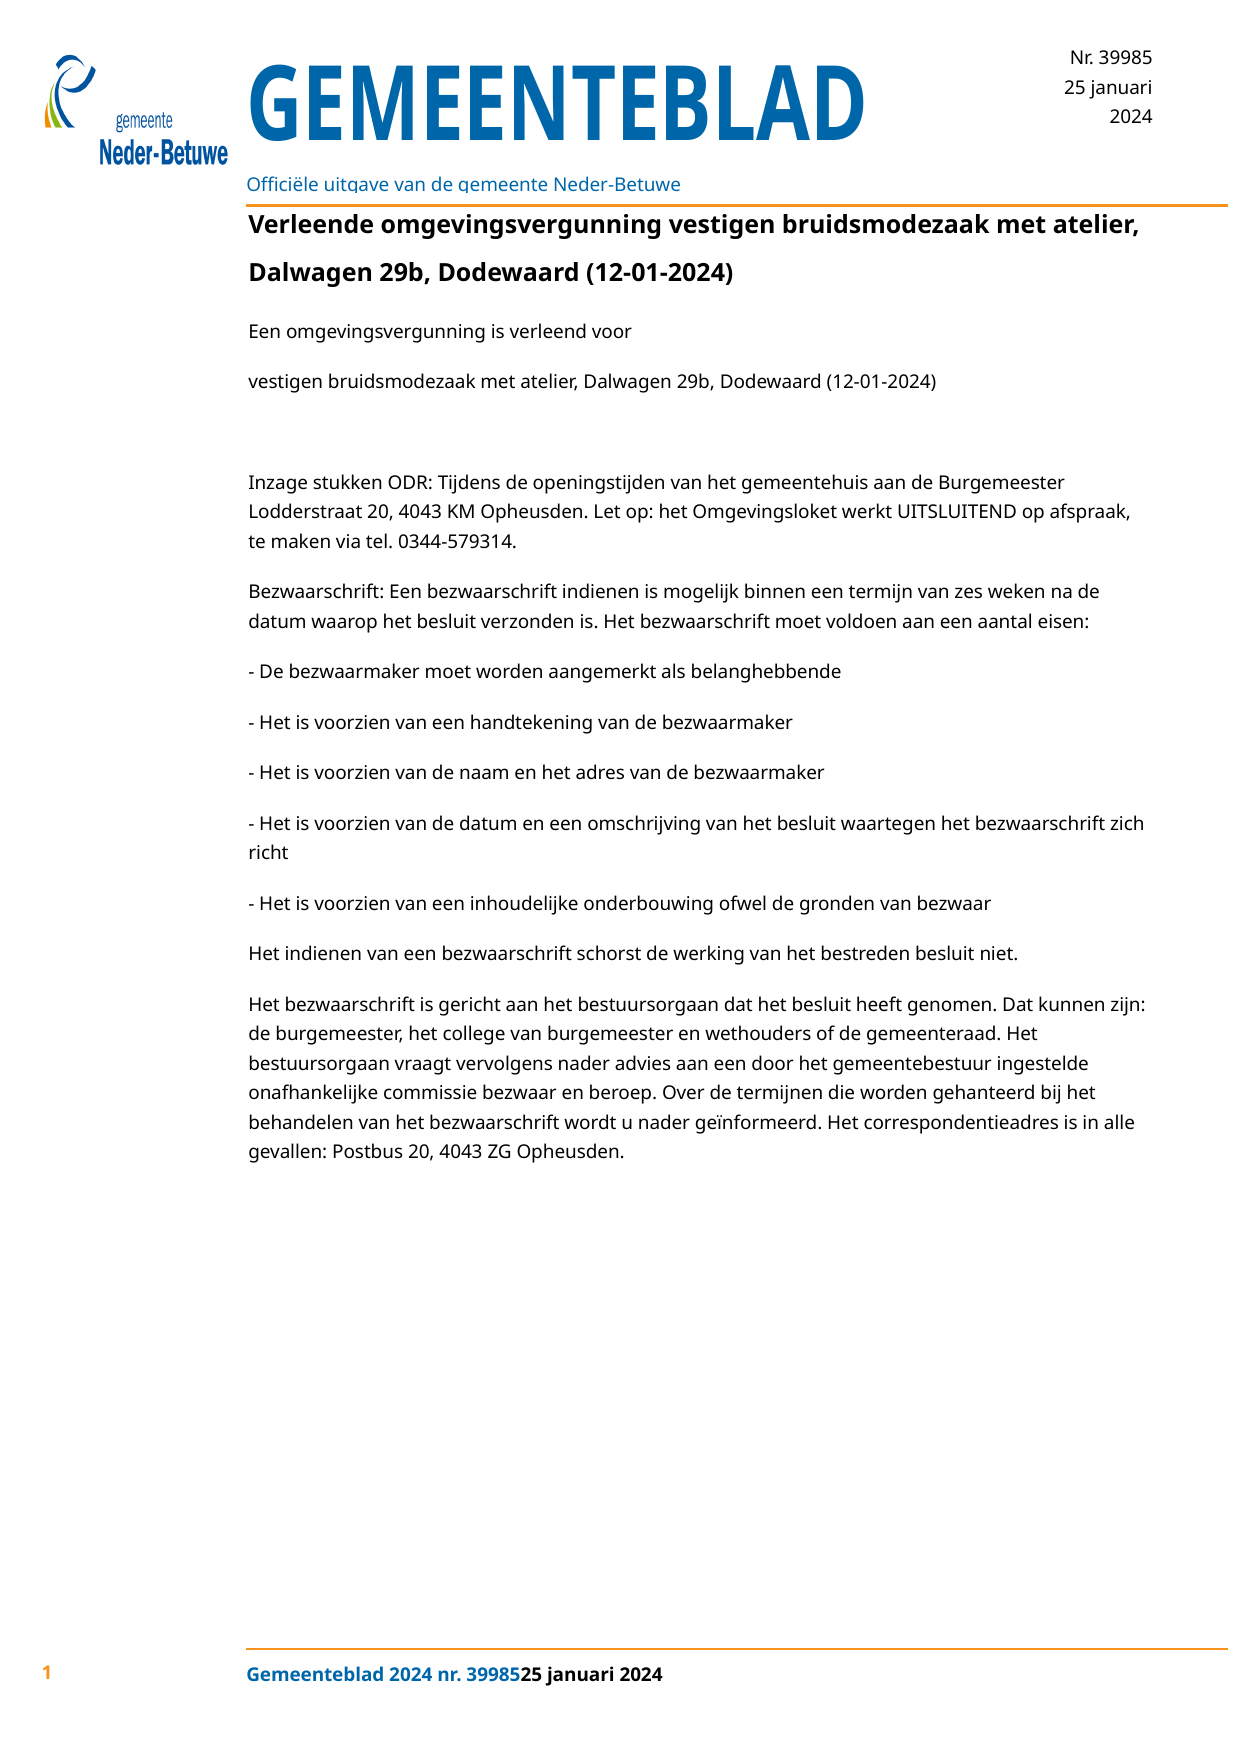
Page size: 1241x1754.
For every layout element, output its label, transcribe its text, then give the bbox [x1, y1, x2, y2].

text Het indienen van een bezwaarschrift schorst de werking van het bestreden besluit niet. [248, 940, 1152, 966]
text Verleende omgevingsvergunning vestigen bruidsmodezaak met atelier, Dalwagen 29b, Dodewaard (12-01-2024) [248, 207, 1152, 288]
text vestigen bruidsmodezaak met atelier, Dalwagen 29b, Dodewaard (12-01-2024) [248, 368, 1152, 394]
text - De bezwaarmaker moet worden aangemerkt als belanghebbende [248, 659, 1152, 684]
picture [41, 47, 231, 172]
text - Het is voorzien van de datum en een omschrijving van het besluit waartegen het bezwaarschrift zich richt [248, 810, 1152, 865]
text - Het is voorzien van de naam en het adres van de bezwaarmaker [248, 759, 1152, 785]
text - Het is voorzien van een handtekening van de bezwaarmaker [248, 709, 1152, 735]
text Inzage stukken ODR: Tijdens de openingstijden van het gemeentehuis aan de Burgemeester Lodderstraat 20, 4043 KM Opheusden. Let op: het Omgevingsloket werkt UITSLUITEND op afspraak, te maken via tel. 0344-579314. [248, 469, 1152, 554]
text Een omgevingsvergunning is verleend voor [248, 318, 1152, 344]
text - Het is voorzien van een inhoudelijke onderbouwing ofwel de gronden van bezwaar [248, 890, 1152, 916]
text Het bezwaarschrift is gericht aan het bestuursorgaan dat het besluit heeft genomen. Dat kunnen zijn: de burgemeester, het college van burgemeester en wethouders of de gemeenteraad. Het bestuursorgaan vraagt vervolgens nader advies aan een door het gemeentebestuur ingestelde onafhankelijke commissie bezwaar en beroep. Over de termijnen die worden gehanteerd bij het behandelen van het bezwaarschrift wordt u nader geïnformeerd. Het correspondentieadres is in alle gevallen: Postbus 20, 4043 ZG Opheusden. [248, 991, 1152, 1164]
text Bezwaarschrift: Een bezwaarschrift indienen is mogelijk binnen een termijn van zes weken na de datum waarop het besluit verzonden is. Het bezwaarschrift moet voldoen aan een aantal eisen: [248, 579, 1152, 634]
